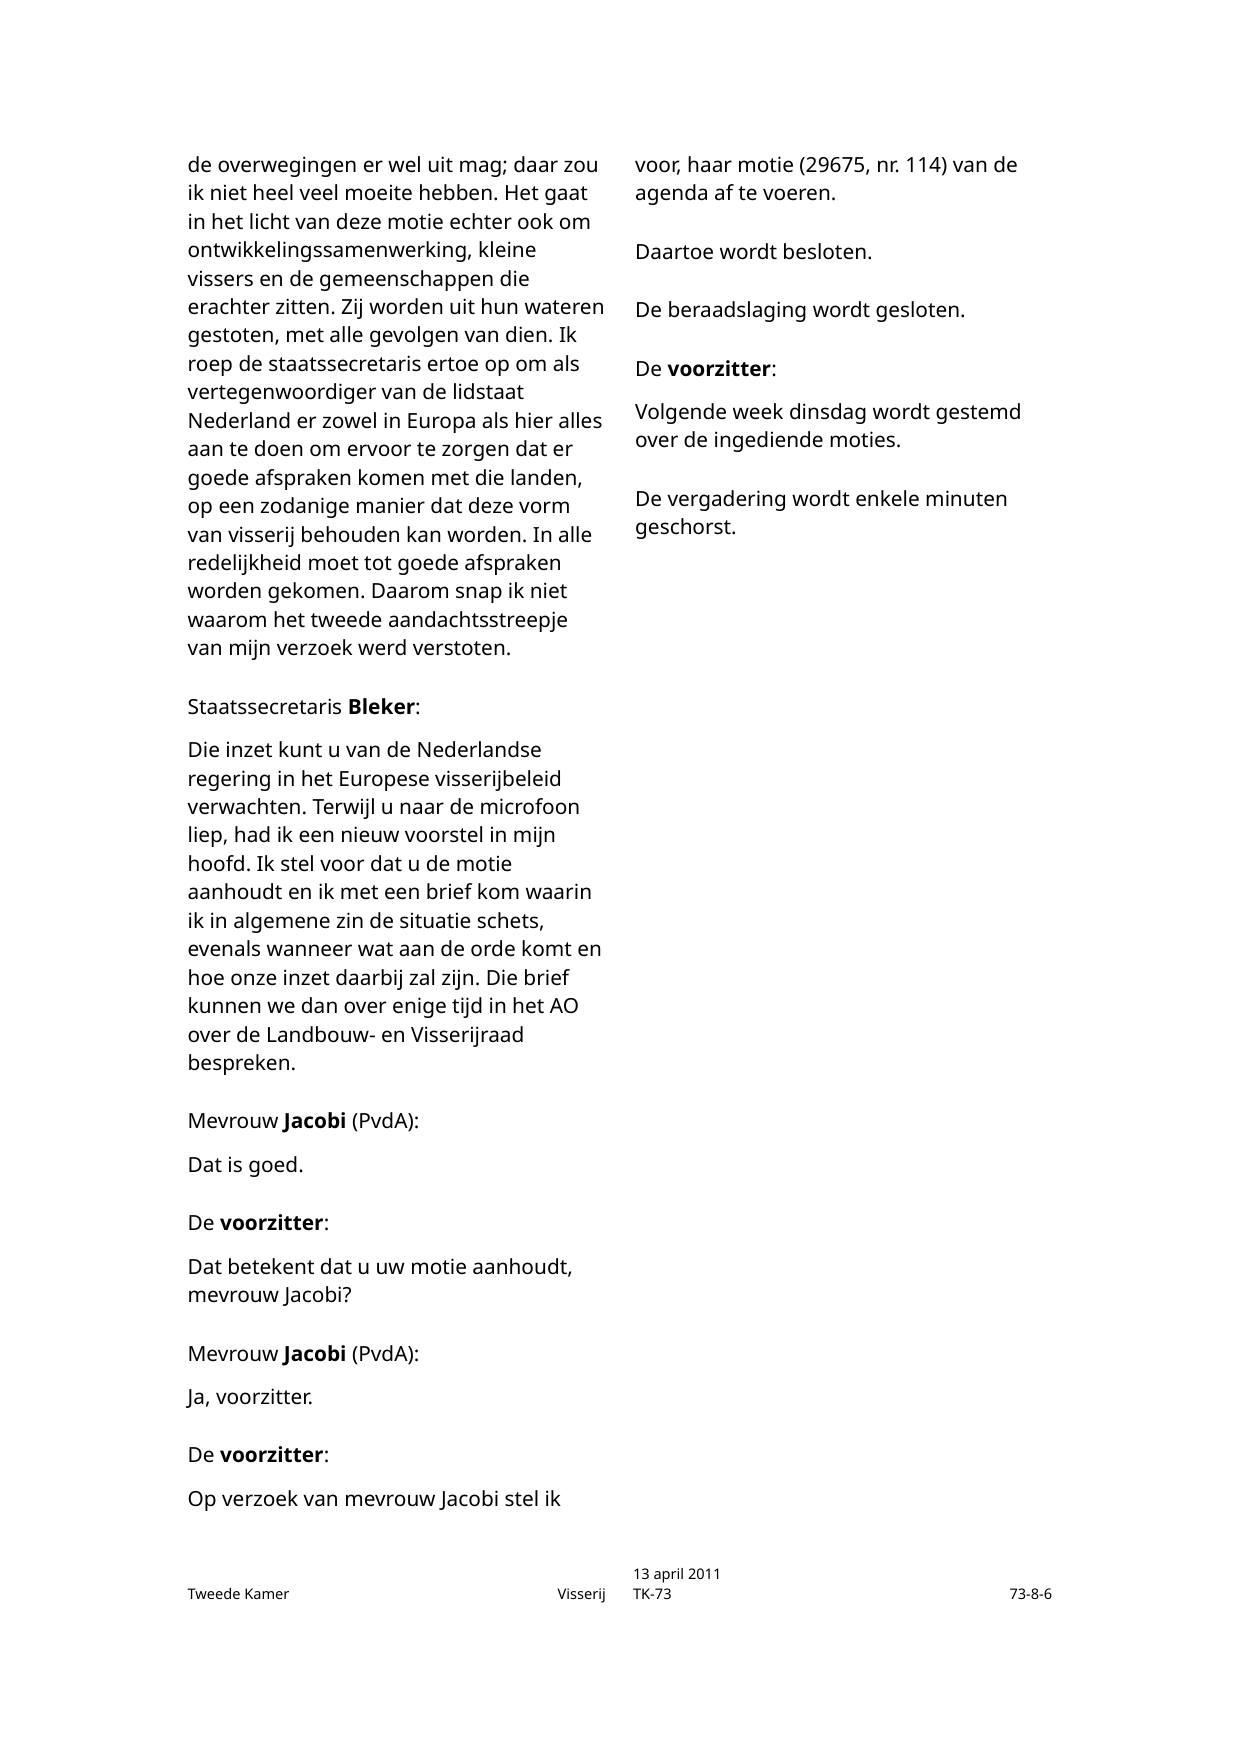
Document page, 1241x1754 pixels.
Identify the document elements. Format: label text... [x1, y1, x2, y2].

text Dat is goed. [187, 1150, 605, 1178]
text Mevrouw Jacobi (PvdA): [187, 1107, 605, 1135]
text de overwegingen er wel uit mag; daar zou ik niet heel veel moeite hebben. Het gaat in het licht van deze motie echter ook om ontwikkelingssamenwerking, kleine vissers en de gemeenschappen die erachter zitten. Zij worden uit hun wateren gestoten, met alle gevolgen van dien. Ik roep de staatssecretaris ertoe op om als vertegenwoordiger van de lidstaat Nederland er zowel in Europa als hier alles aan te doen om ervoor te zorgen dat er goede afspraken komen met die landen, op een zodanige manier dat deze vorm van visserij behouden kan worden. In alle redelijkheid moet tot goede afspraken worden gekomen. Daarom snap ik niet waarom het tweede aandachtsstreepje van mijn verzoek werd verstoten. [187, 150, 605, 662]
text De beraadslaging wordt gesloten. [635, 295, 1053, 324]
text Ja, voorzitter. [187, 1382, 605, 1411]
text Dat betekent dat u uw motie aanhoudt, mevrouw Jacobi? [187, 1252, 605, 1309]
text De vergadering wordt enkele minuten geschorst. [635, 484, 1053, 541]
text Volgende week dinsdag wordt gestemd over de ingediende moties. [635, 397, 1053, 454]
text Mevrouw Jacobi (PvdA): [187, 1339, 605, 1367]
text voor, haar motie (29675, nr. 114) van de agenda af te voeren. [635, 150, 1053, 207]
text Daartoe wordt besloten. [635, 237, 1053, 265]
text De voorzitter: [187, 1441, 605, 1469]
text Staatssecretaris Bleker: [187, 692, 605, 720]
text De voorzitter: [635, 354, 1053, 382]
text De voorzitter: [187, 1208, 605, 1237]
text Op verzoek van mevrouw Jacobi stel ik [187, 1484, 605, 1512]
text Die inzet kunt u van de Nederlandse regering in het Europese visserijbeleid verwachten. Terwijl u naar de microfoon liep, had ik een nieuw voorstel in mijn hoofd. Ik stel voor dat u de motie aanhoudt en ik met een brief kom waarin ik in algemene zin de situatie schets, evenals wanneer wat aan de orde komt en hoe onze inzet daarbij zal zijn. Die brief kunnen we dan over enige tijd in het AO over de Landbouw- en Visserijraad bespreken. [187, 735, 605, 1077]
